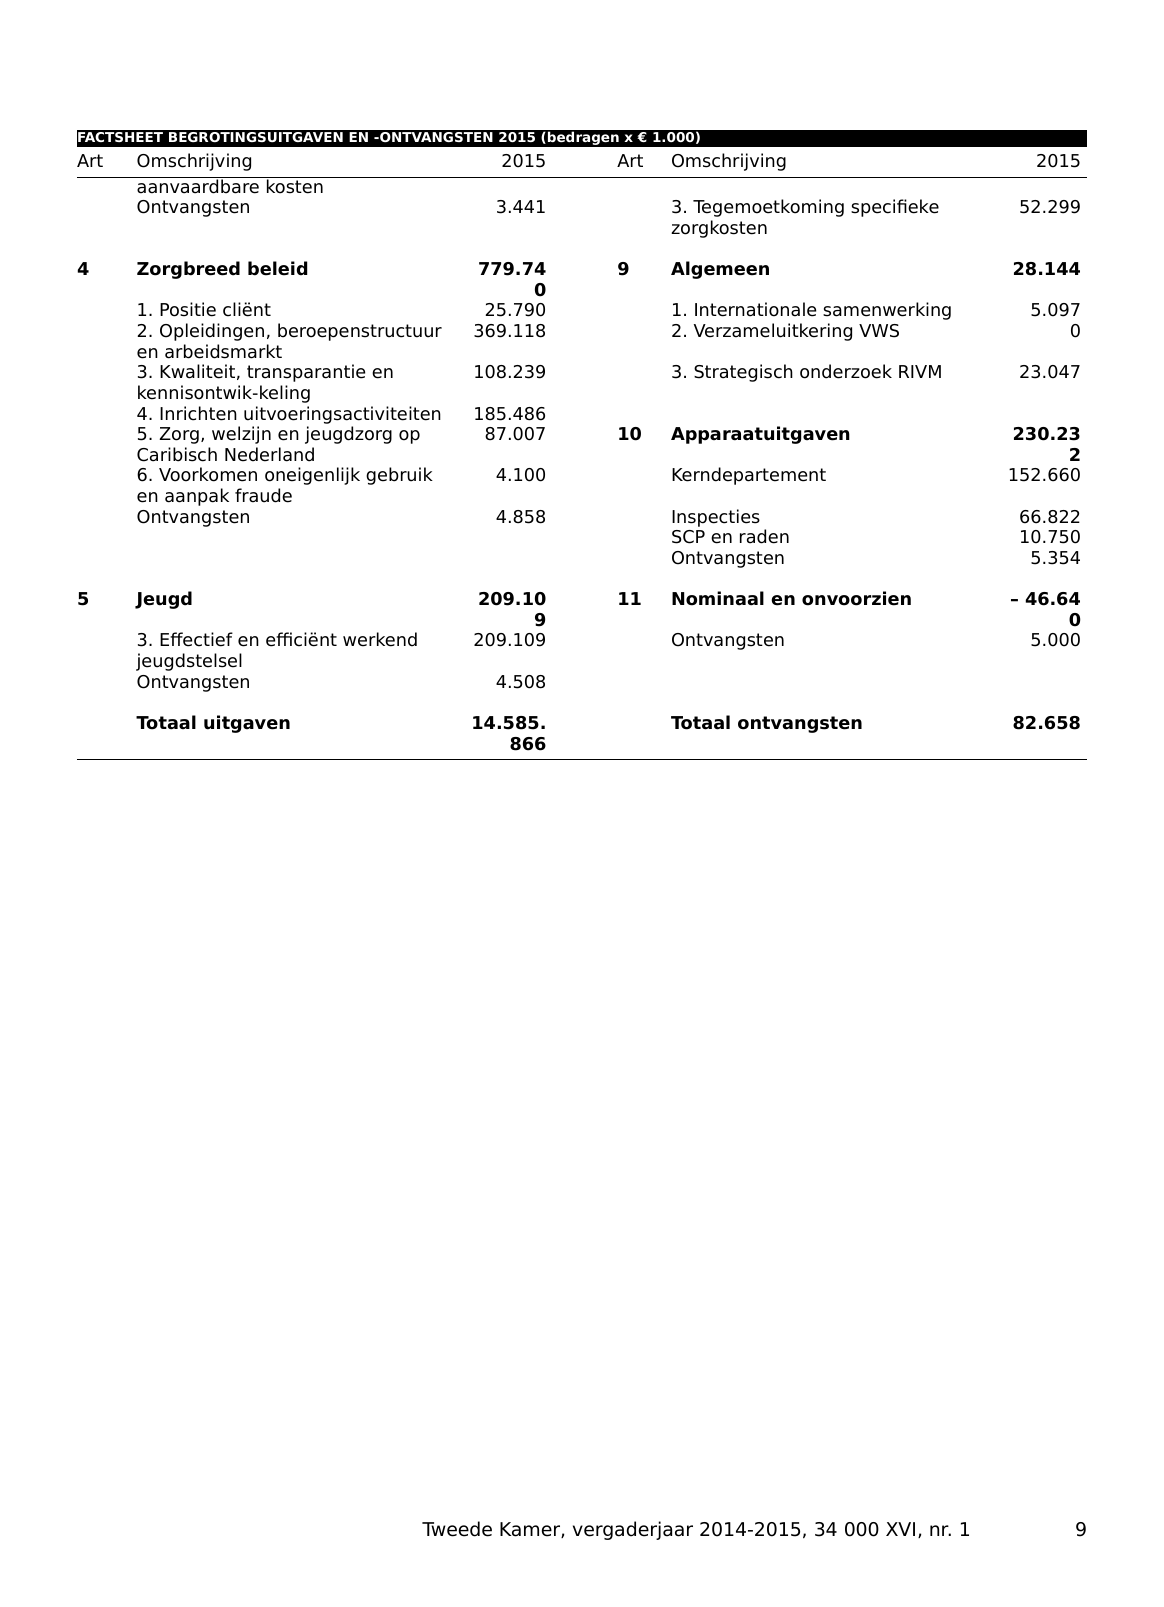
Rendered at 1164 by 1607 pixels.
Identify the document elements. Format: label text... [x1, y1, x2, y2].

table_cell [611, 527, 665, 548]
table_cell [611, 197, 665, 238]
table_cell 1. Positie cliënt [130, 300, 461, 321]
table_cell [611, 630, 665, 672]
table_cell [995, 692, 1087, 713]
table_cell 2. Verzameluitkering VWS [665, 321, 995, 362]
table_cell 4. Inrichten uitvoeringsactiviteiten [130, 404, 461, 424]
table_cell [552, 321, 611, 362]
table_cell 4 [77, 259, 130, 300]
table_cell 4.508 [461, 672, 552, 692]
table_cell SCP en raden [665, 527, 995, 548]
table_cell [552, 404, 611, 424]
table_cell [611, 507, 665, 527]
table_cell [552, 178, 611, 197]
table_header FACTSHEET BEGROTINGSUITGAVEN EN -ONTVANGSTEN 2015 (bedragen x € 1.000) [77, 130, 1087, 146]
table_cell [995, 239, 1087, 259]
table_cell [995, 569, 1087, 589]
table_cell 209.109 [461, 630, 552, 672]
table_cell Ontvangsten [130, 197, 461, 238]
table_cell [552, 465, 611, 507]
table_cell 2015 [995, 147, 1087, 177]
table_cell Ontvangsten [130, 507, 461, 527]
table_cell [552, 424, 611, 465]
table_cell 3. Effectief en efficiënt werkend jeugdstelsel [130, 630, 461, 672]
table_cell 4.858 [461, 507, 552, 527]
table_cell [611, 672, 665, 692]
table_cell [77, 321, 130, 362]
table_cell [130, 527, 461, 548]
table_cell 369.118 [461, 321, 552, 362]
table_cell [611, 178, 665, 197]
table_cell [995, 178, 1087, 197]
table_cell [552, 713, 611, 759]
table_cell Totaal uitgaven [130, 713, 461, 759]
table_cell [461, 692, 552, 713]
table_cell 6. Voorkomen oneigenlijk gebruik en aanpak fraude [130, 465, 461, 507]
table_cell 28.144 [995, 259, 1087, 300]
table_cell 3. Strategisch onderzoek RIVM [665, 362, 995, 403]
table_cell Zorgbreed beleid [130, 259, 461, 300]
table_cell [77, 300, 130, 321]
table_cell 152.660 [995, 465, 1087, 507]
table_cell [552, 507, 611, 527]
table_cell [77, 362, 130, 403]
table_cell Ontvangsten [665, 548, 995, 568]
table_cell [552, 569, 611, 589]
table_cell [130, 692, 461, 713]
table_cell Ontvangsten [130, 672, 461, 692]
table_cell 0 [995, 321, 1087, 362]
table_cell Art [611, 147, 665, 177]
table_cell [461, 239, 552, 259]
table_cell Ontvangsten [665, 630, 995, 672]
table_cell [77, 424, 130, 465]
table_cell 87.007 [461, 424, 552, 465]
table_cell 185.486 [461, 404, 552, 424]
table_cell 25.790 [461, 300, 552, 321]
table_cell Omschrijving [665, 147, 995, 177]
table_cell [611, 362, 665, 403]
table_cell Totaal ontvangsten [665, 713, 995, 759]
table_cell [552, 239, 611, 259]
table_cell Inspecties [665, 507, 995, 527]
table_cell [552, 147, 611, 177]
table_cell [611, 692, 665, 713]
table_cell 10 [611, 424, 665, 465]
table_cell [611, 300, 665, 321]
table_cell [665, 692, 995, 713]
table_cell [552, 630, 611, 672]
table_cell Jeugd [130, 589, 461, 630]
table_cell Omschrijving [130, 147, 461, 177]
table_cell 230.232 [995, 424, 1087, 465]
table_cell 5. Zorg, welzijn en jeugdzorg op Caribisch Nederland [130, 424, 461, 465]
table_cell 2. Opleidingen, beroepenstructuur en arbeidsmarkt [130, 321, 461, 362]
table_cell [611, 548, 665, 568]
table_cell 3. Kwaliteit, transparantie en kennisontwik-keling [130, 362, 461, 403]
table_cell 3.441 [461, 197, 552, 238]
table_cell [552, 672, 611, 692]
table_cell 5.354 [995, 548, 1087, 568]
table_cell [552, 197, 611, 238]
table_cell [995, 672, 1087, 692]
table_cell [552, 548, 611, 568]
table_cell [552, 259, 611, 300]
table_cell [77, 548, 130, 568]
table_cell [461, 548, 552, 568]
table_cell [665, 672, 995, 692]
table_cell 11 [611, 589, 665, 630]
table_cell [77, 692, 130, 713]
table_cell 2015 [461, 147, 552, 177]
table_cell [552, 362, 611, 403]
table_cell [461, 527, 552, 548]
table_cell 1. Internationale samenwerking [665, 300, 995, 321]
table_cell [665, 404, 995, 424]
table_cell [77, 713, 130, 759]
table_cell 108.239 [461, 362, 552, 403]
table_cell [77, 239, 130, 259]
table_cell [77, 404, 130, 424]
table_cell [77, 197, 130, 238]
table_cell 5.000 [995, 630, 1087, 672]
table_cell [77, 672, 130, 692]
table_cell 5.097 [995, 300, 1087, 321]
table_cell [77, 507, 130, 527]
table_cell 5 [77, 589, 130, 630]
table_cell [611, 404, 665, 424]
table_cell 9 [611, 259, 665, 300]
table_cell 23.047 [995, 362, 1087, 403]
table_cell [611, 713, 665, 759]
table_cell [130, 239, 461, 259]
table_cell [665, 178, 995, 197]
table_cell [611, 569, 665, 589]
table_cell [77, 630, 130, 672]
table_cell [611, 321, 665, 362]
table_cell Algemeen [665, 259, 995, 300]
table_cell [552, 589, 611, 630]
table_cell [611, 239, 665, 259]
table_cell 4.100 [461, 465, 552, 507]
table_cell 66.822 [995, 507, 1087, 527]
table_cell [130, 569, 461, 589]
table_cell 3. Tegemoetkoming specifieke zorgkosten [665, 197, 995, 238]
table_cell [665, 239, 995, 259]
table_cell Kerndepartement [665, 465, 995, 507]
table_cell 52.299 [995, 197, 1087, 238]
table_cell – 46.640 [995, 589, 1087, 630]
table_cell [130, 548, 461, 568]
table_cell [461, 178, 552, 197]
table_cell 10.750 [995, 527, 1087, 548]
table_cell [77, 465, 130, 507]
table_cell Art [77, 147, 130, 177]
table_cell Nominaal en onvoorzien [665, 589, 995, 630]
table_cell [665, 569, 995, 589]
table_cell 779.740 [461, 259, 552, 300]
table_cell 209.109 [461, 589, 552, 630]
table_cell [552, 527, 611, 548]
table_cell 82.658 [995, 713, 1087, 759]
table_cell Apparaatuitgaven [665, 424, 995, 465]
table_cell aanvaardbare kosten [130, 178, 461, 197]
table_cell [995, 404, 1087, 424]
table_cell [552, 692, 611, 713]
table_cell [77, 569, 130, 589]
table_cell [461, 569, 552, 589]
table_cell 14.585.866 [461, 713, 552, 759]
table_cell [552, 300, 611, 321]
table_cell [77, 527, 130, 548]
table_cell [77, 178, 130, 197]
table_cell [611, 465, 665, 507]
